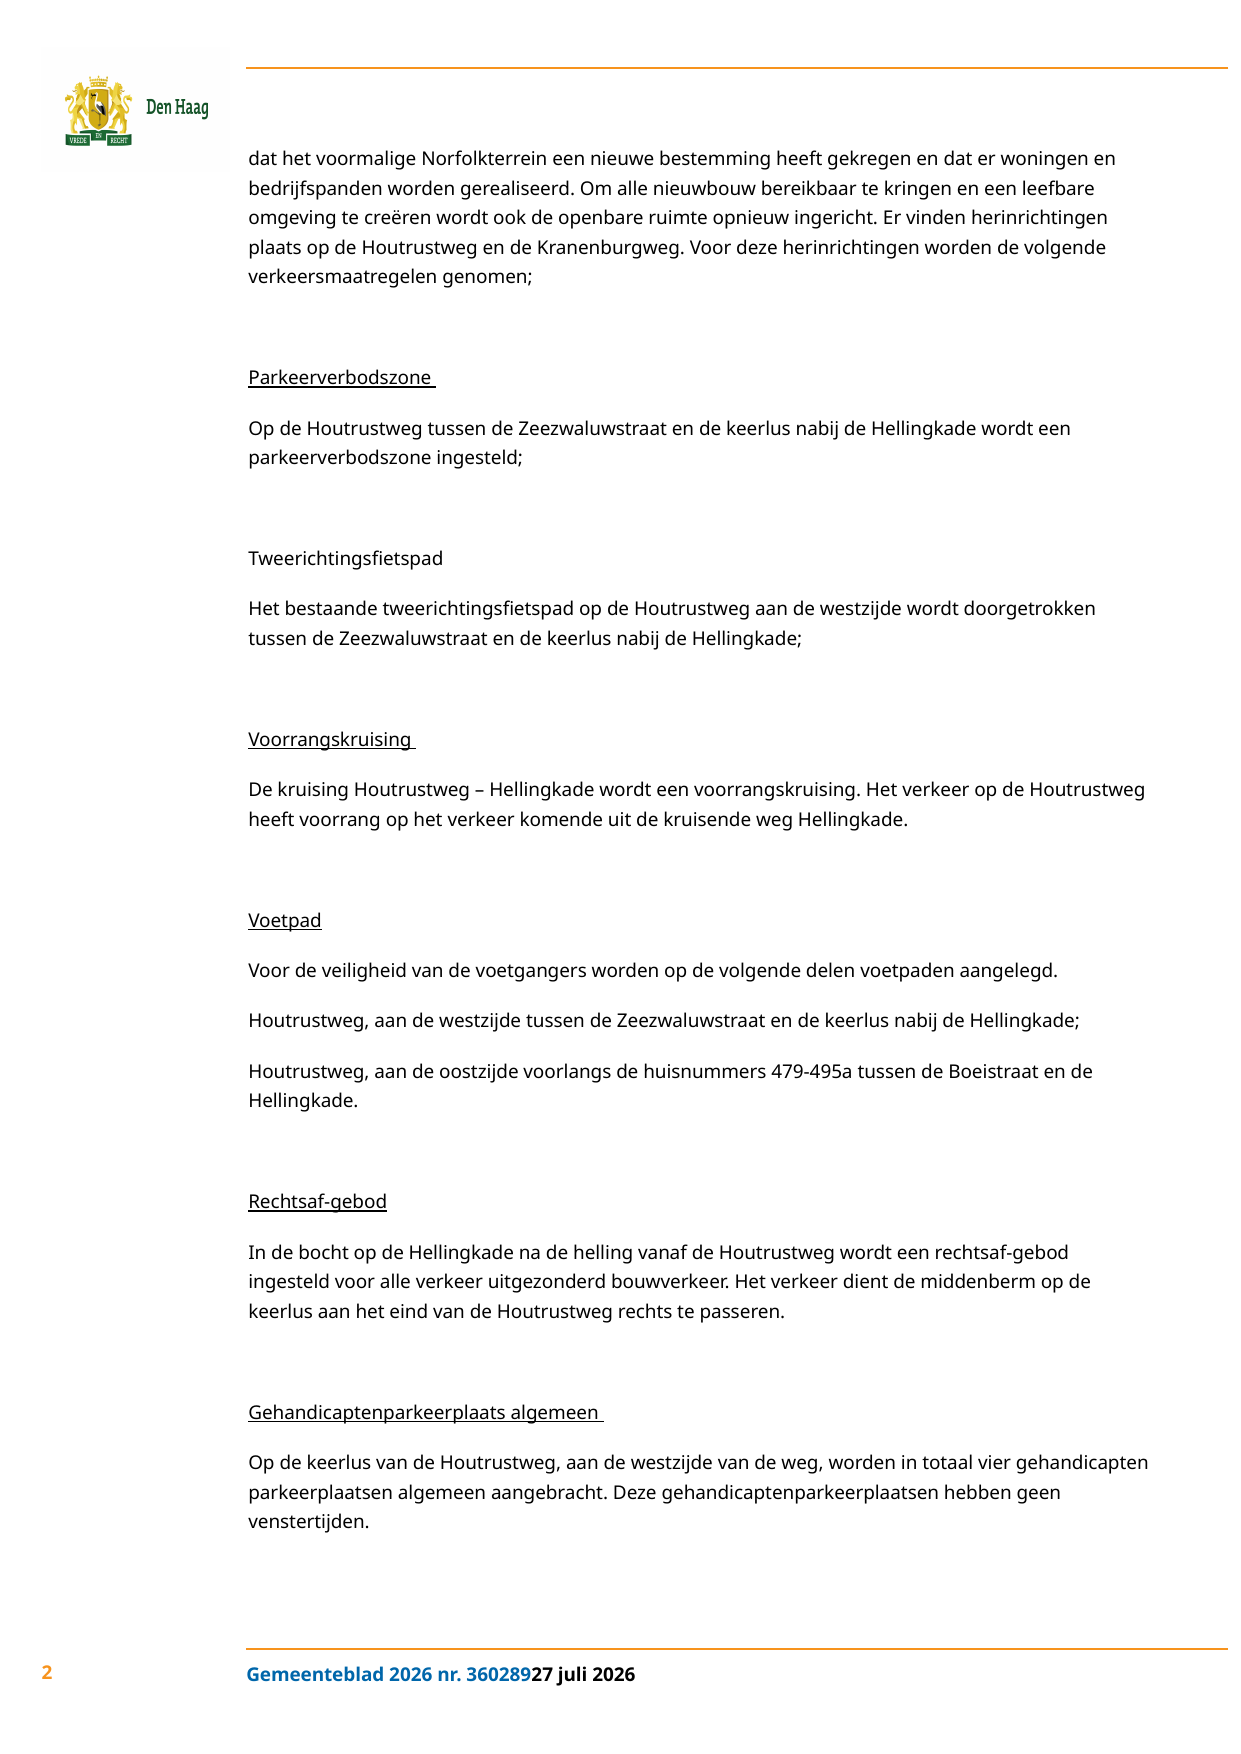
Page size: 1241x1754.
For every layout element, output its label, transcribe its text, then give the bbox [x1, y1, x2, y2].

text dat het voormalige Norfolkterrein een nieuwe bestemming heeft gekregen en dat er woningen en bedrijfspanden worden gerealiseerd. Om alle nieuwbouw bereikbaar te kringen en een leefbare omgeving te creëren wordt ook de openbare ruimte opnieuw ingericht. Er vinden herinrichtingen plaats op de Houtrustweg en de Kranenburgweg. Voor deze herinrichtingen worden de volgende verkeersmaatregelen genomen; [248, 145, 1152, 289]
text De kruising Houtrustweg – Hellingkade wordt een voorrangskruising. Het verkeer op de Houtrustweg heeft voorrang op het verkeer komende uit de kruisende weg Hellingkade. [248, 776, 1152, 832]
text Op de keerlus van de Houtrustweg, aan de westzijde van de weg, worden in totaal vier gehandicapten parkeerplaatsen algemeen aangebracht. Deze gehandicaptenparkeerplaatsen hebben geen venstertijden. [248, 1449, 1152, 1534]
text Rechtsaf-gebod [248, 1188, 1152, 1214]
text Het bestaande tweerichtingsfietspad op de Houtrustweg aan de westzijde wordt doorgetrokken tussen de Zeezwaluwstraat en de keerlus nabij de Hellingkade; [248, 596, 1152, 651]
text Parkeerverbodszone [248, 364, 1152, 390]
text In de bocht op de Hellingkade na de helling vanaf de Houtrustweg wordt een rechtsaf-gebod ingesteld voor alle verkeer uitgezonderd bouwverkeer. Het verkeer dient de middenberm op de keerlus aan het eind van de Houtrustweg rechts te passeren. [248, 1239, 1152, 1324]
picture [41, 47, 231, 172]
text Voor de veiligheid van de voetgangers worden op de volgende delen voetpaden aangelegd. [248, 957, 1152, 983]
text Voetpad [248, 907, 1152, 933]
text Houtrustweg, aan de westzijde tussen de Zeezwaluwstraat en de keerlus nabij de Hellingkade; [248, 1008, 1152, 1033]
text Gehandicaptenparkeerplaats algemeen [248, 1399, 1152, 1425]
text Op de Houtrustweg tussen de Zeezwaluwstraat en de keerlus nabij de Hellingkade wordt een parkeerverbodszone ingesteld; [248, 415, 1152, 470]
text Voorrangskruising [248, 726, 1152, 752]
text Houtrustweg, aan de oostzijde voorlangs de huisnummers 479-495a tussen de Boeistraat en de Hellingkade. [248, 1058, 1152, 1113]
text Tweerichtingsfietspad [248, 545, 1152, 571]
